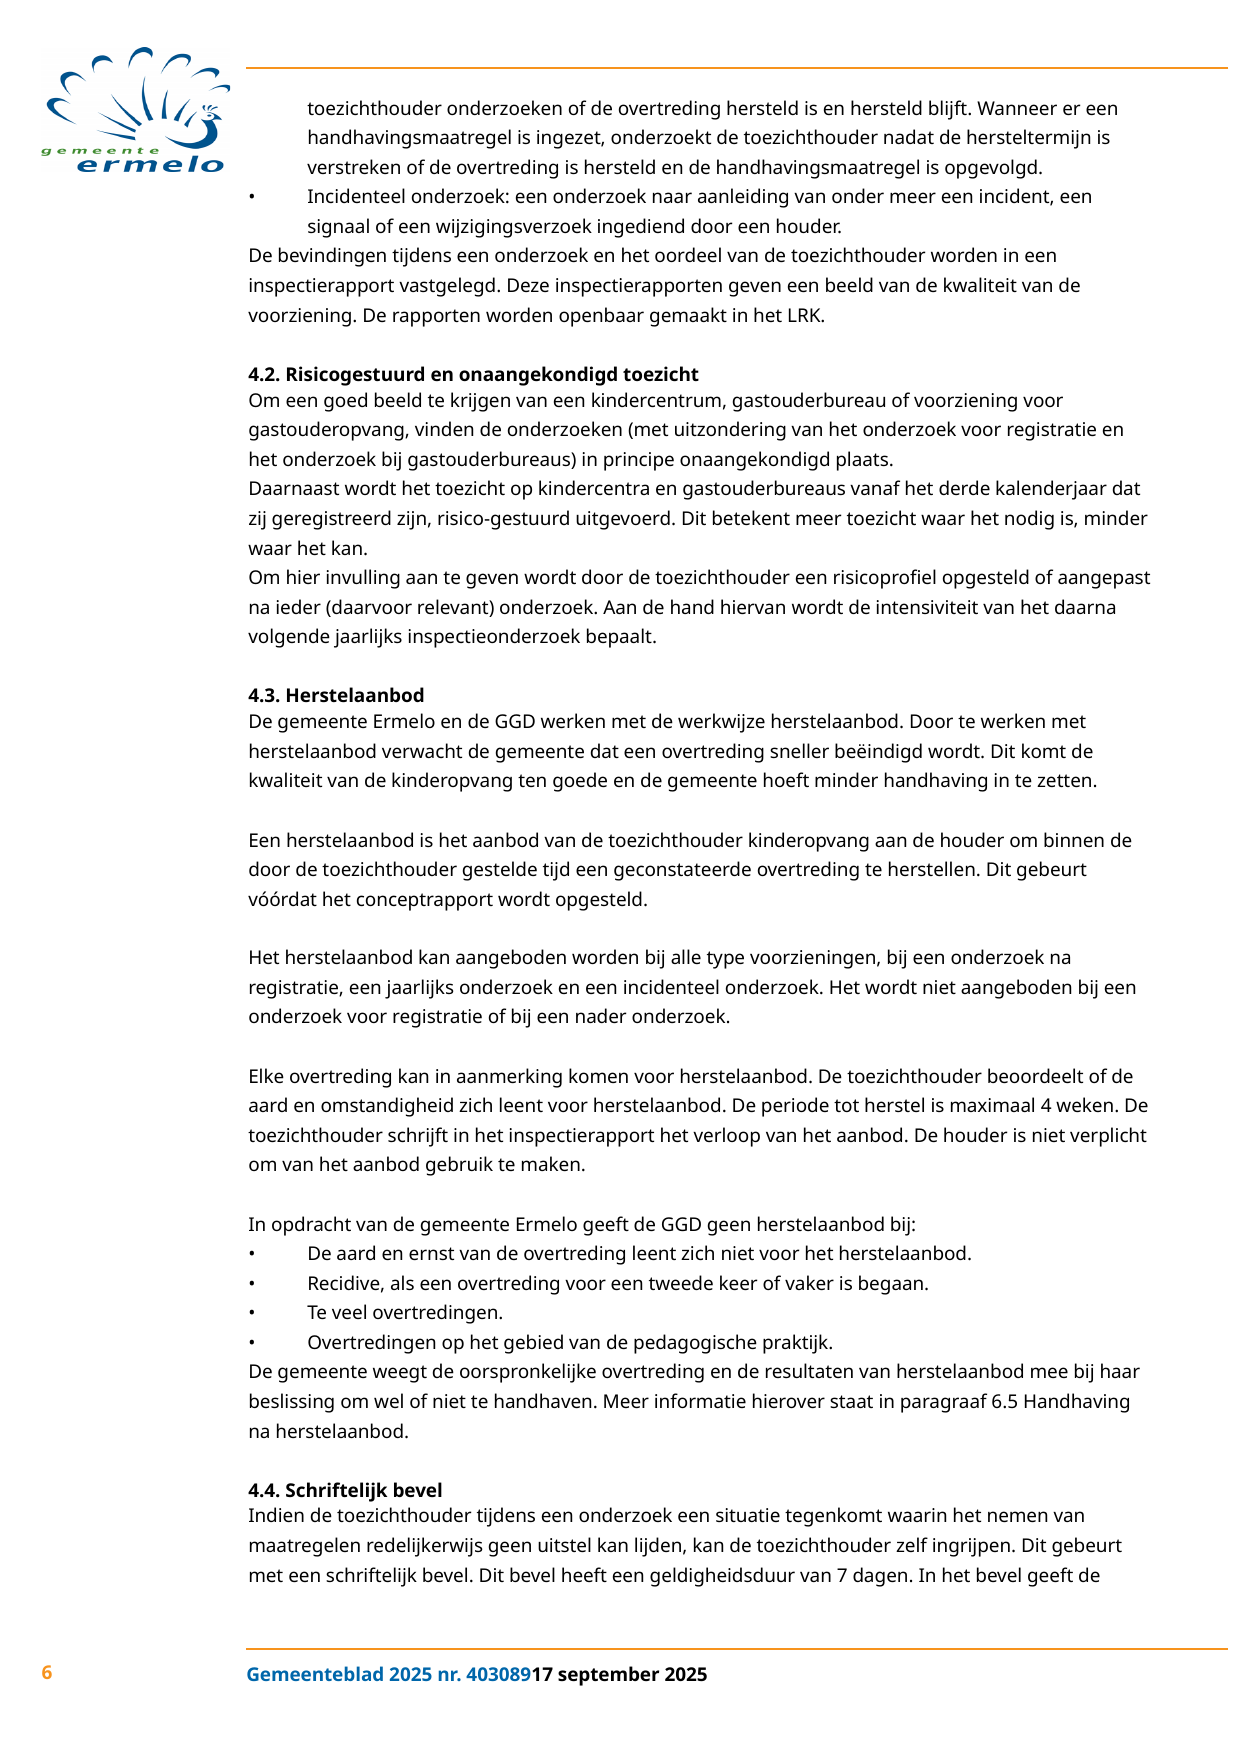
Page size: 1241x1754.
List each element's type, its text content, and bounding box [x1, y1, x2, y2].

list Te veel overtredingen. [248, 1299, 1152, 1325]
text Daarnaast wordt het toezicht op kindercentra en gastouderbureaus vanaf het derde kalenderjaar dat zij geregistreerd zijn, risico-gestuurd uitgevoerd. Dit betekent meer toezicht waar het nodig is, minder waar het kan. [248, 476, 1152, 560]
text Elke overtreding kan in aanmerking komen voor herstelaanbod. De toezichthouder beoordeelt of de aard en omstandigheid zich leent voor herstelaanbod. De periode tot herstel is maximaal 4 weken. De toezichthouder schrijft in het inspectierapport het verloop van het aanbod. De houder is niet verplicht om van het aanbod gebruik te maken. [248, 1063, 1152, 1177]
text De bevindingen tijdens een onderzoek en het oordeel van de toezichthouder worden in een inspectierapport vastgelegd. Deze inspectierapporten geven een beeld van de kwaliteit van de voorziening. De rapporten worden openbaar gemaakt in het LRK. [248, 243, 1152, 328]
list Recidive, als een overtreding voor een tweede keer of vaker is begaan. [248, 1270, 1152, 1296]
text Het herstelaanbod kan aangeboden worden bij alle type voorzieningen, bij een onderzoek na registratie, een jaarlijks onderzoek en een incidenteel onderzoek. Het wordt niet aangeboden bij een onderzoek voor registratie of bij een nader onderzoek. [248, 944, 1152, 1029]
text Om een goed beeld te krijgen van een kindercentrum, gastouderbureau of voorziening voor gastouderopvang, vinden de onderzoeken (met uitzondering van het onderzoek voor registratie en het onderzoek bij gastouderbureaus) in principe onaangekondigd plaats. [248, 387, 1152, 472]
text 4.3. Herstelaanbod [248, 683, 1152, 708]
text De gemeente weegt de oorspronkelijke overtreding en de resultaten van herstelaanbod mee bij haar beslissing om wel of niet te handhaven. Meer informatie hierover staat in paragraaf 6.5 Handhaving na herstelaanbod. [248, 1359, 1152, 1443]
text Indien de toezichthouder tijdens een onderzoek een situatie tegenkomt waarin het nemen van maatregelen redelijkerwijs geen uitstel kan lijden, kan de toezichthouder zelf ingrijpen. Dit gebeurt met een schriftelijk bevel. Dit bevel heeft een geldigheidsduur van 7 dagen. In het bevel geeft de [248, 1503, 1152, 1588]
list toezichthouder onderzoeken of de overtreding hersteld is en hersteld blijft. Wanneer er een handhavingsmaatregel is ingezet, onderzoekt de toezichthouder nadat de hersteltermijn is verstreken of de overtreding is hersteld en de handhavingsmaatregel is opgevolgd. [248, 95, 1152, 180]
text 4.4. Schriftelijk bevel [248, 1477, 1152, 1503]
list De aard en ernst van de overtreding leent zich niet voor het herstelaanbod. [248, 1240, 1152, 1266]
text Om hier invulling aan te geven wordt door de toezichthouder een risicoprofiel opgesteld of aangepast na ieder (daarvoor relevant) onderzoek. Aan de hand hiervan wordt de intensiviteit van het daarna volgende jaarlijks inspectieonderzoek bepaalt. [248, 564, 1152, 649]
picture [41, 47, 231, 172]
text In opdracht van de gemeente Ermelo geeft de GGD geen herstelaanbod bij: [248, 1211, 1152, 1236]
table_header Een herstelaanbod is het aanbod van de toezichthouder kinderopvang aan de houder om binnen de door de toezichthouder gestelde tijd een geconstateerde overtreding te herstellen. Dit gebeurt vóórdat het conceptrapport wordt opgesteld. [248, 827, 1152, 912]
list Overtredingen op het gebied van de pedagogische praktijk. [248, 1329, 1152, 1355]
text 4.2. Risicogestuurd en onaangekondigd toezicht [248, 361, 1152, 387]
list Incidenteel onderzoek: een onderzoek naar aanleiding van onder meer een incident, een signaal of een wijzigingsverzoek ingediend door een houder. [248, 183, 1152, 239]
text De gemeente Ermelo en de GGD werken met de werkwijze herstelaanbod. Door te werken met herstelaanbod verwacht de gemeente dat een overtreding sneller beëindigd wordt. Dit komt de kwaliteit van de kinderopvang ten goede en de gemeente hoeft minder handhaving in te zetten. [248, 708, 1152, 793]
